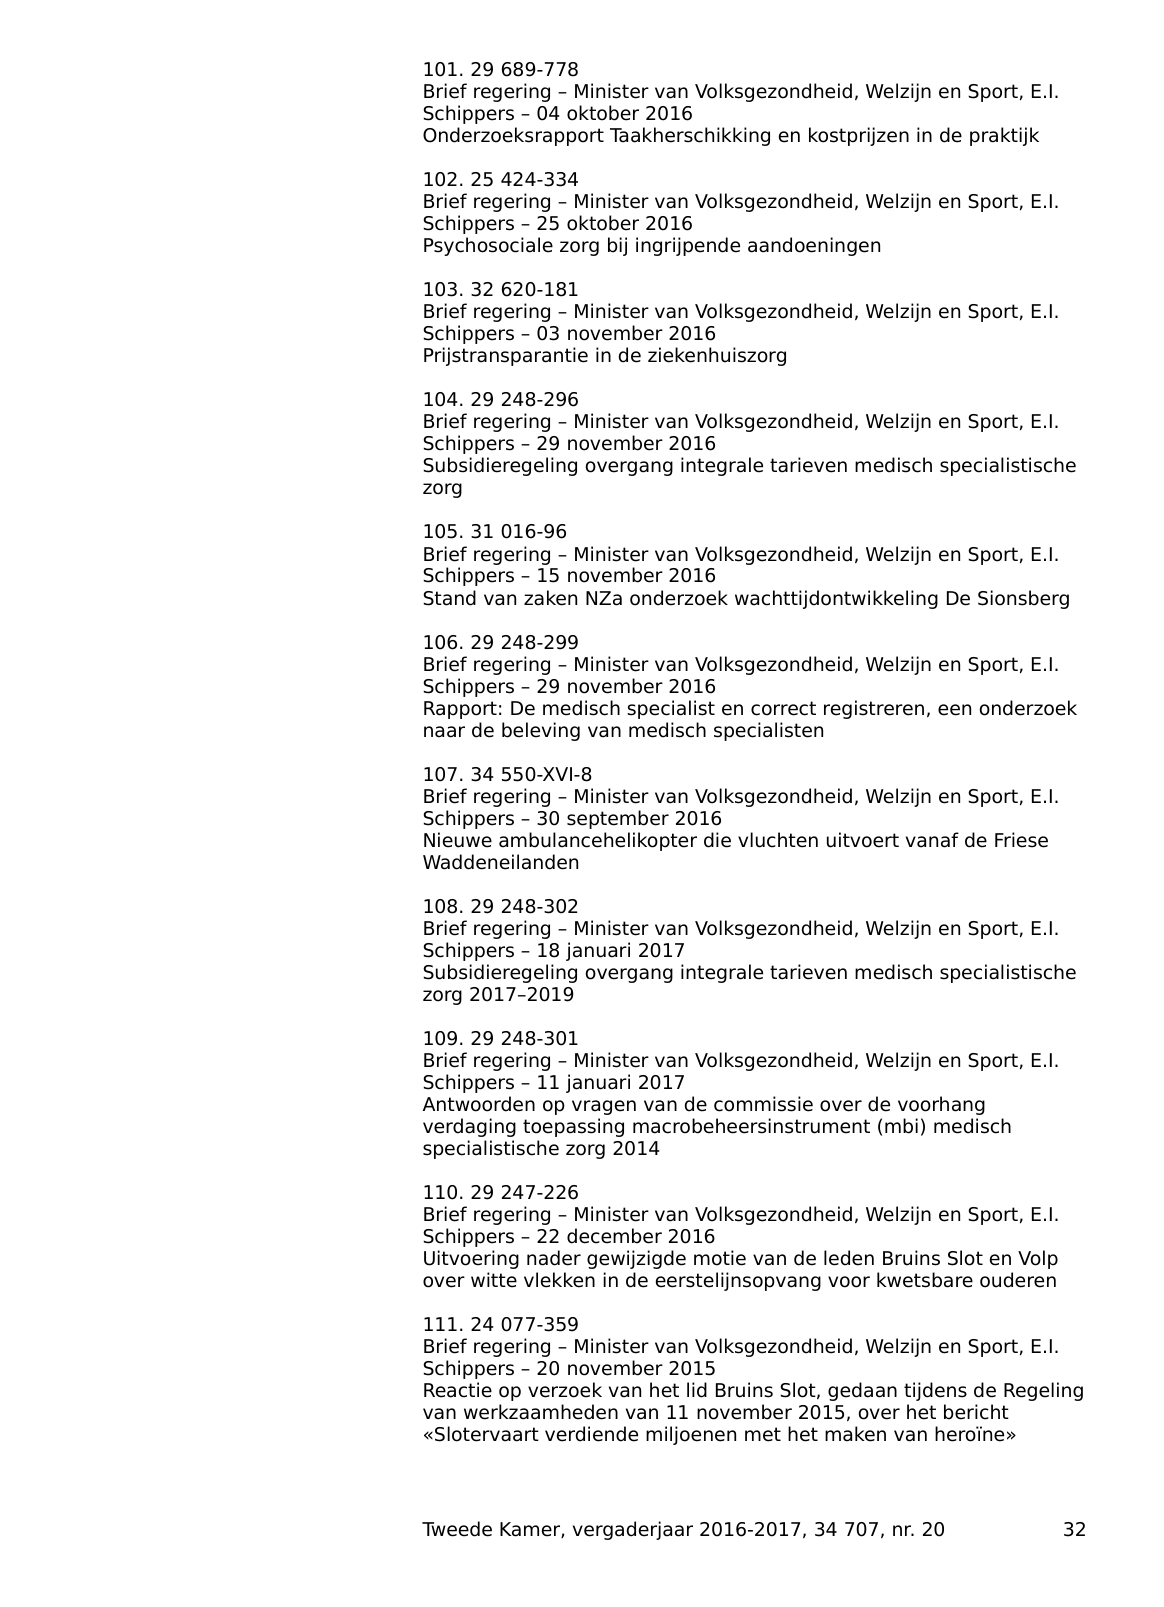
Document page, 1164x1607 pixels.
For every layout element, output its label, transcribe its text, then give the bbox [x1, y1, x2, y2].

text Brief regering – Minister van Volksgezondheid, Welzijn en Sport, E.I. Schippers – 22 december 2016 [422, 1204, 1087, 1248]
text Antwoorden op vragen van de commissie over de voorhang verdaging toepassing macrobeheersinstrument (mbi) medisch specialistische zorg 2014 [422, 1094, 1087, 1160]
text 106. 29 248-299 [422, 632, 1087, 653]
text Brief regering – Minister van Volksgezondheid, Welzijn en Sport, E.I. Schippers – 15 november 2016 [422, 543, 1087, 587]
text 110. 29 247-226 [422, 1182, 1087, 1204]
text Prijstransparantie in de ziekenhuiszorg [422, 345, 1087, 367]
text Brief regering – Minister van Volksgezondheid, Welzijn en Sport, E.I. Schippers – 20 november 2015 [422, 1336, 1087, 1380]
text Rapport: De medisch specialist en correct registreren, een onderzoek naar de beleving van medisch specialisten [422, 697, 1087, 741]
text Brief regering – Minister van Volksgezondheid, Welzijn en Sport, E.I. Schippers – 25 oktober 2016 [422, 191, 1087, 235]
text 108. 29 248-302 [422, 896, 1087, 918]
text Brief regering – Minister van Volksgezondheid, Welzijn en Sport, E.I. Schippers – 30 september 2016 [422, 786, 1087, 829]
text 109. 29 248-301 [422, 1028, 1087, 1050]
text Brief regering – Minister van Volksgezondheid, Welzijn en Sport, E.I. Schippers – 04 oktober 2016 [422, 81, 1087, 125]
text 103. 32 620-181 [422, 279, 1087, 301]
text 107. 34 550-XVI-8 [422, 764, 1087, 786]
text Uitvoering nader gewijzigde motie van de leden Bruins Slot en Volp over witte vlekken in de eerstelijnsopvang voor kwetsbare ouderen [422, 1248, 1087, 1292]
text Subsidieregeling overgang integrale tarieven medisch specialistische zorg [422, 455, 1087, 499]
text Brief regering – Minister van Volksgezondheid, Welzijn en Sport, E.I. Schippers – 29 november 2016 [422, 653, 1087, 697]
text 111. 24 077-359 [422, 1314, 1087, 1336]
text Onderzoeksrapport Taakherschikking en kostprijzen in de praktijk [422, 125, 1087, 147]
text Brief regering – Minister van Volksgezondheid, Welzijn en Sport, E.I. Schippers – 11 januari 2017 [422, 1050, 1087, 1094]
text Psychosociale zorg bij ingrijpende aandoeningen [422, 235, 1087, 257]
text 105. 31 016-96 [422, 521, 1087, 543]
text Brief regering – Minister van Volksgezondheid, Welzijn en Sport, E.I. Schippers – 03 november 2016 [422, 301, 1087, 345]
text Brief regering – Minister van Volksgezondheid, Welzijn en Sport, E.I. Schippers – 18 januari 2017 [422, 918, 1087, 962]
text 101. 29 689-778 [422, 59, 1087, 81]
text 104. 29 248-296 [422, 389, 1087, 411]
text Subsidieregeling overgang integrale tarieven medisch specialistische zorg 2017–2019 [422, 962, 1087, 1006]
text Nieuwe ambulancehelikopter die vluchten uitvoert vanaf de Friese Waddeneilanden [422, 829, 1087, 873]
text Stand van zaken NZa onderzoek wachttijdontwikkeling De Sionsberg [422, 587, 1087, 609]
text 102. 25 424-334 [422, 169, 1087, 191]
text Brief regering – Minister van Volksgezondheid, Welzijn en Sport, E.I. Schippers – 29 november 2016 [422, 411, 1087, 455]
text Reactie op verzoek van het lid Bruins Slot, gedaan tijdens de Regeling van werkzaamheden van 11 november 2015, over het bericht «Slotervaart verdiende miljoenen met het maken van heroïne» [422, 1380, 1087, 1446]
